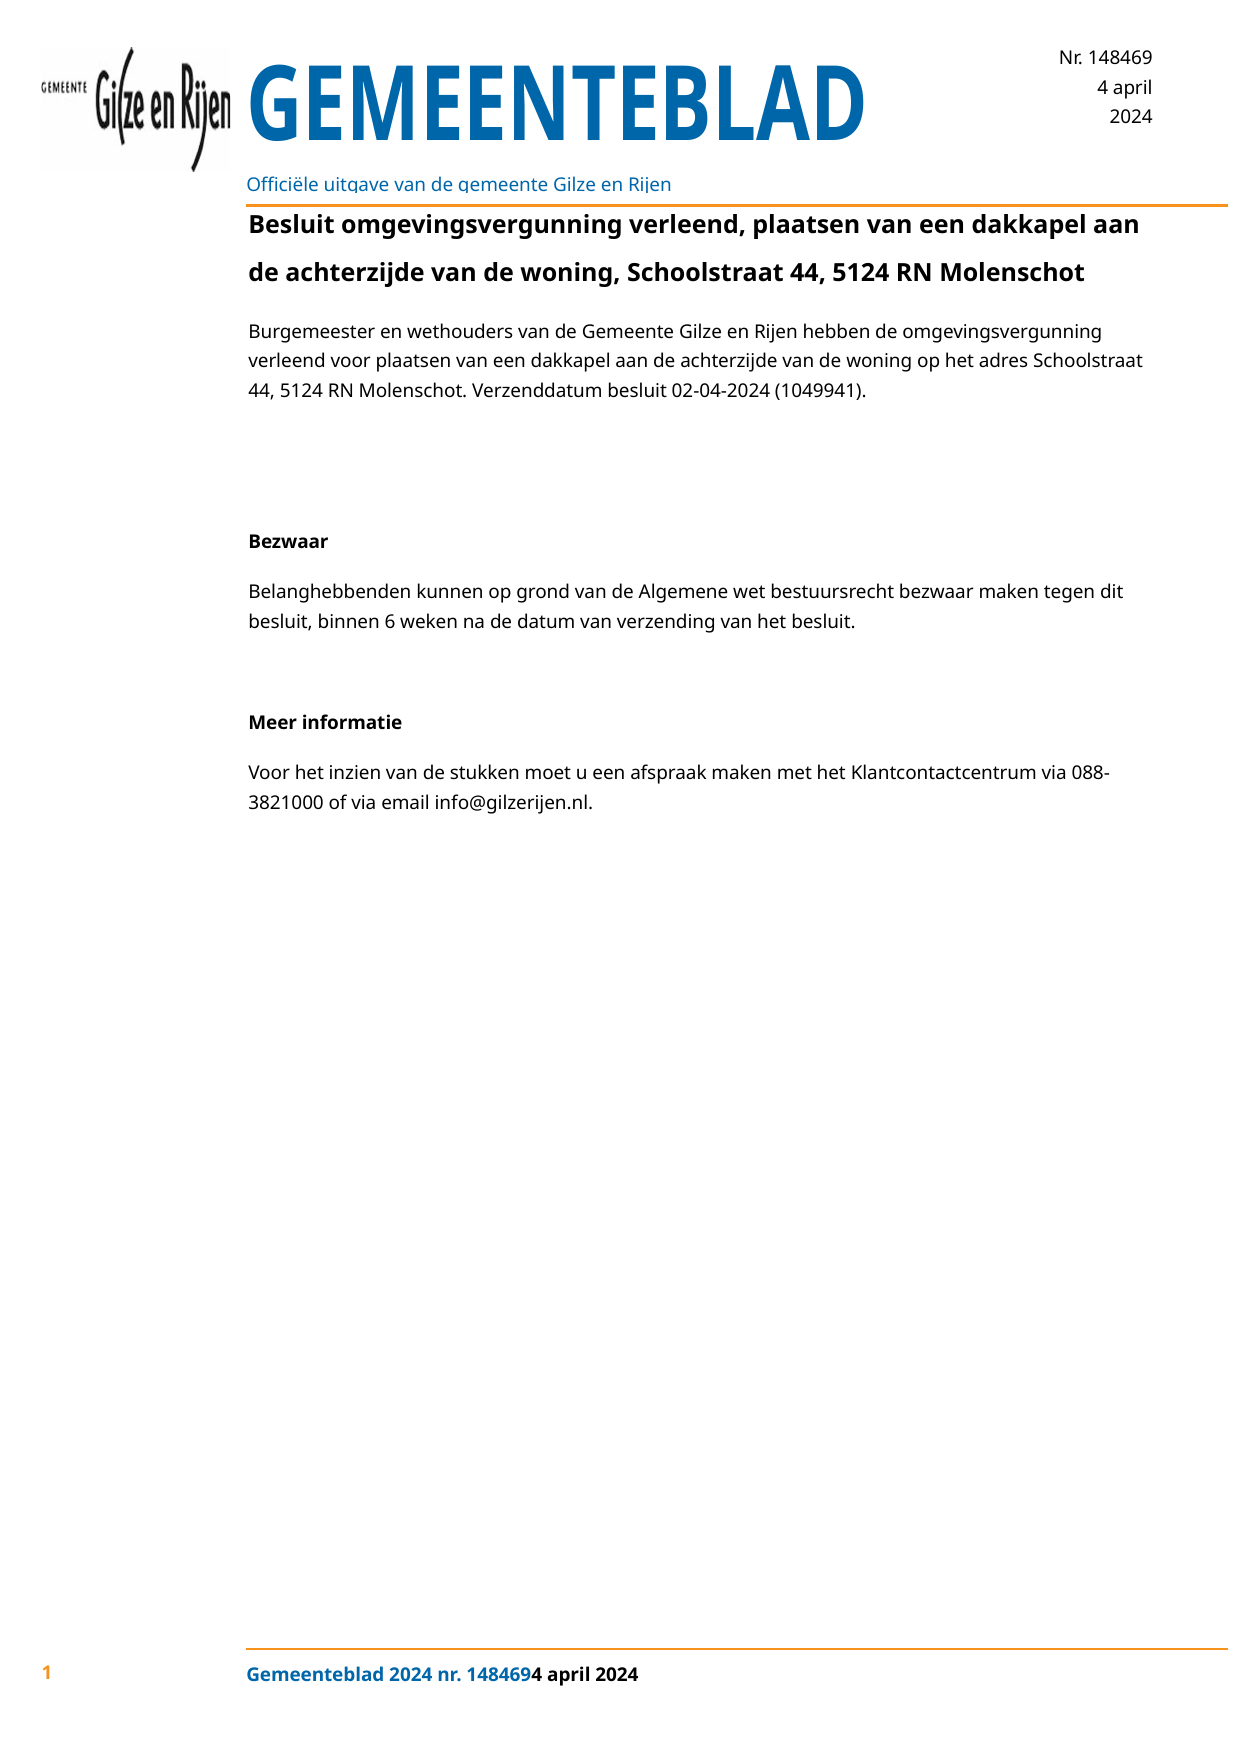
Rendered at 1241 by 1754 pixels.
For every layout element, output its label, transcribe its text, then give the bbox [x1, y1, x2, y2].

text Belanghebbenden kunnen op grond van de Algemene wet bestuursrecht bezwaar maken tegen dit besluit, binnen 6 weken na de datum van verzending van het besluit. [248, 579, 1152, 634]
picture [41, 47, 231, 172]
text Burgemeester en wethouders van de Gemeente Gilze en Rijen hebben de omgevingsvergunning verleend voor plaatsen van een dakkapel aan de achterzijde van de woning op het adres Schoolstraat 44, 5124 RN Molenschot. Verzenddatum besluit 02-04-2024 (1049941). [248, 318, 1152, 403]
text Voor het inzien van de stukken moet u een afspraak maken met het Klantcontactcentrum via 088-3821000 of via email info@gilzerijen.nl. [248, 759, 1152, 815]
text Meer informatie [248, 709, 1152, 735]
text Besluit omgevingsvergunning verleend, plaatsen van een dakkapel aan de achterzijde van de woning, Schoolstraat 44, 5124 RN Molenschot [248, 207, 1152, 288]
text Bezwaar [248, 528, 1152, 554]
